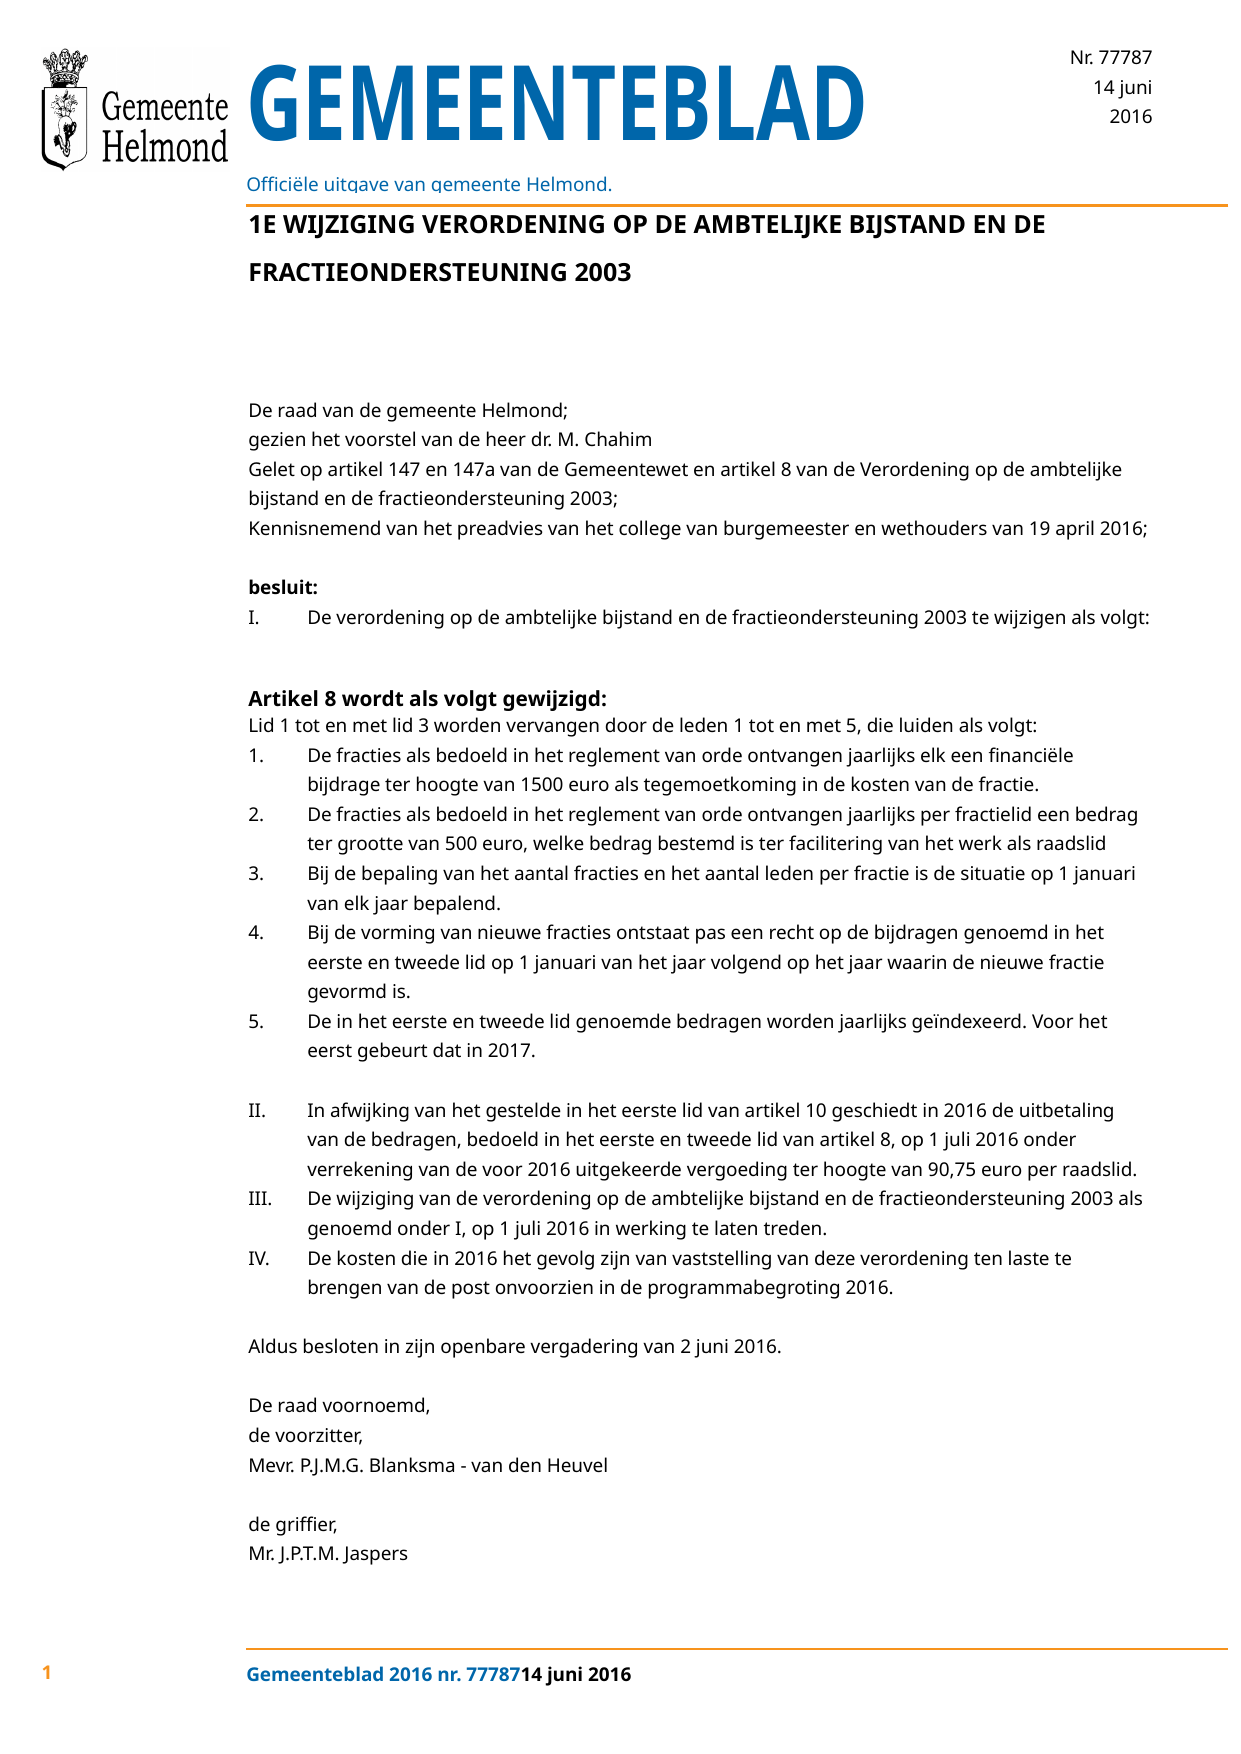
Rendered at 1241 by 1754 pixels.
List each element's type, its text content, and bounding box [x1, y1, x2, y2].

list De fracties als bedoeld in het reglement van orde ontvangen jaarlijks elk een financiële bijdrage ter hoogte van 1500 euro als tegemoetkoming in de kosten van de fractie. [248, 742, 1152, 797]
list De in het eerste en tweede lid genoemde bedragen worden jaarlijks geïndexeerd. Voor het eerst gebeurt dat in 2017. [248, 1008, 1152, 1063]
list De verordening op de ambtelijke bijstand en de fractieondersteuning 2003 te wijzigen als volgt: [248, 604, 1152, 629]
text 1E WIJZIGING VERORDENING OP DE AMBTELIJKE BIJSTAND EN DE FRACTIEONDERSTEUNING 2003 [248, 207, 1152, 288]
text Mevr. P.J.M.G. Blanksma - van den Heuvel [248, 1452, 1152, 1478]
text besluit: [248, 574, 1152, 600]
list De wijziging van de verordening op de ambtelijke bijstand en de fractieondersteuning 2003 als genoemd onder I, op 1 juli 2016 in werking te laten treden. [248, 1186, 1152, 1241]
picture [41, 47, 231, 172]
list Bij de vorming van nieuwe fracties ontstaat pas een recht op de bijdragen genoemd in het eerste en tweede lid op 1 januari van het jaar volgend op het jaar waarin de nieuwe fractie gevormd is. [248, 919, 1152, 1004]
list Bij de bepaling van het aantal fracties en het aantal leden per fractie is de situatie op 1 januari van elk jaar bepalend. [248, 860, 1152, 916]
text De raad van de gemeente Helmond; [248, 397, 1152, 422]
list In afwijking van het gestelde in het eerste lid van artikel 10 geschiedt in 2016 de uitbetaling van de bedragen, bedoeld in het eerste en tweede lid van artikel 8, op 1 juli 2016 onder verrekening van de voor 2016 uitgekeerde vergoeding ter hoogte van 90,75 euro per raadslid. [248, 1097, 1152, 1182]
list De kosten die in 2016 het gevolg zijn van vaststelling van deze verordening ten laste te brengen van de post onvoorzien in de programmabegroting 2016. [248, 1245, 1152, 1300]
text Lid 1 tot en met lid 3 worden vervangen door de leden 1 tot en met 5, die luiden als volgt: [248, 712, 1152, 738]
text Artikel 8 wordt als volgt gewijzigd: [248, 684, 1152, 712]
text de griffier, [248, 1511, 1152, 1537]
list De fracties als bedoeld in het reglement van orde ontvangen jaarlijks per fractielid een bedrag ter grootte van 500 euro, welke bedrag bestemd is ter facilitering van het werk als raadslid [248, 801, 1152, 856]
text Mr. J.P.T.M. Jaspers [248, 1541, 1152, 1566]
text Kennisnemend van het preadvies van het college van burgemeester en wethouders van 19 april 2016; [248, 515, 1152, 541]
text De raad voornoemd, [248, 1393, 1152, 1418]
text gezien het voorstel van de heer dr. M. Chahim [248, 426, 1152, 452]
text de voorzitter, [248, 1422, 1152, 1448]
text Aldus besloten in zijn openbare vergadering van 2 juni 2016. [248, 1333, 1152, 1359]
text Gelet op artikel 147 en 147a van de Gemeentewet en artikel 8 van de Verordening op de ambtelijke bijstand en de fractieondersteuning 2003; [248, 456, 1152, 511]
